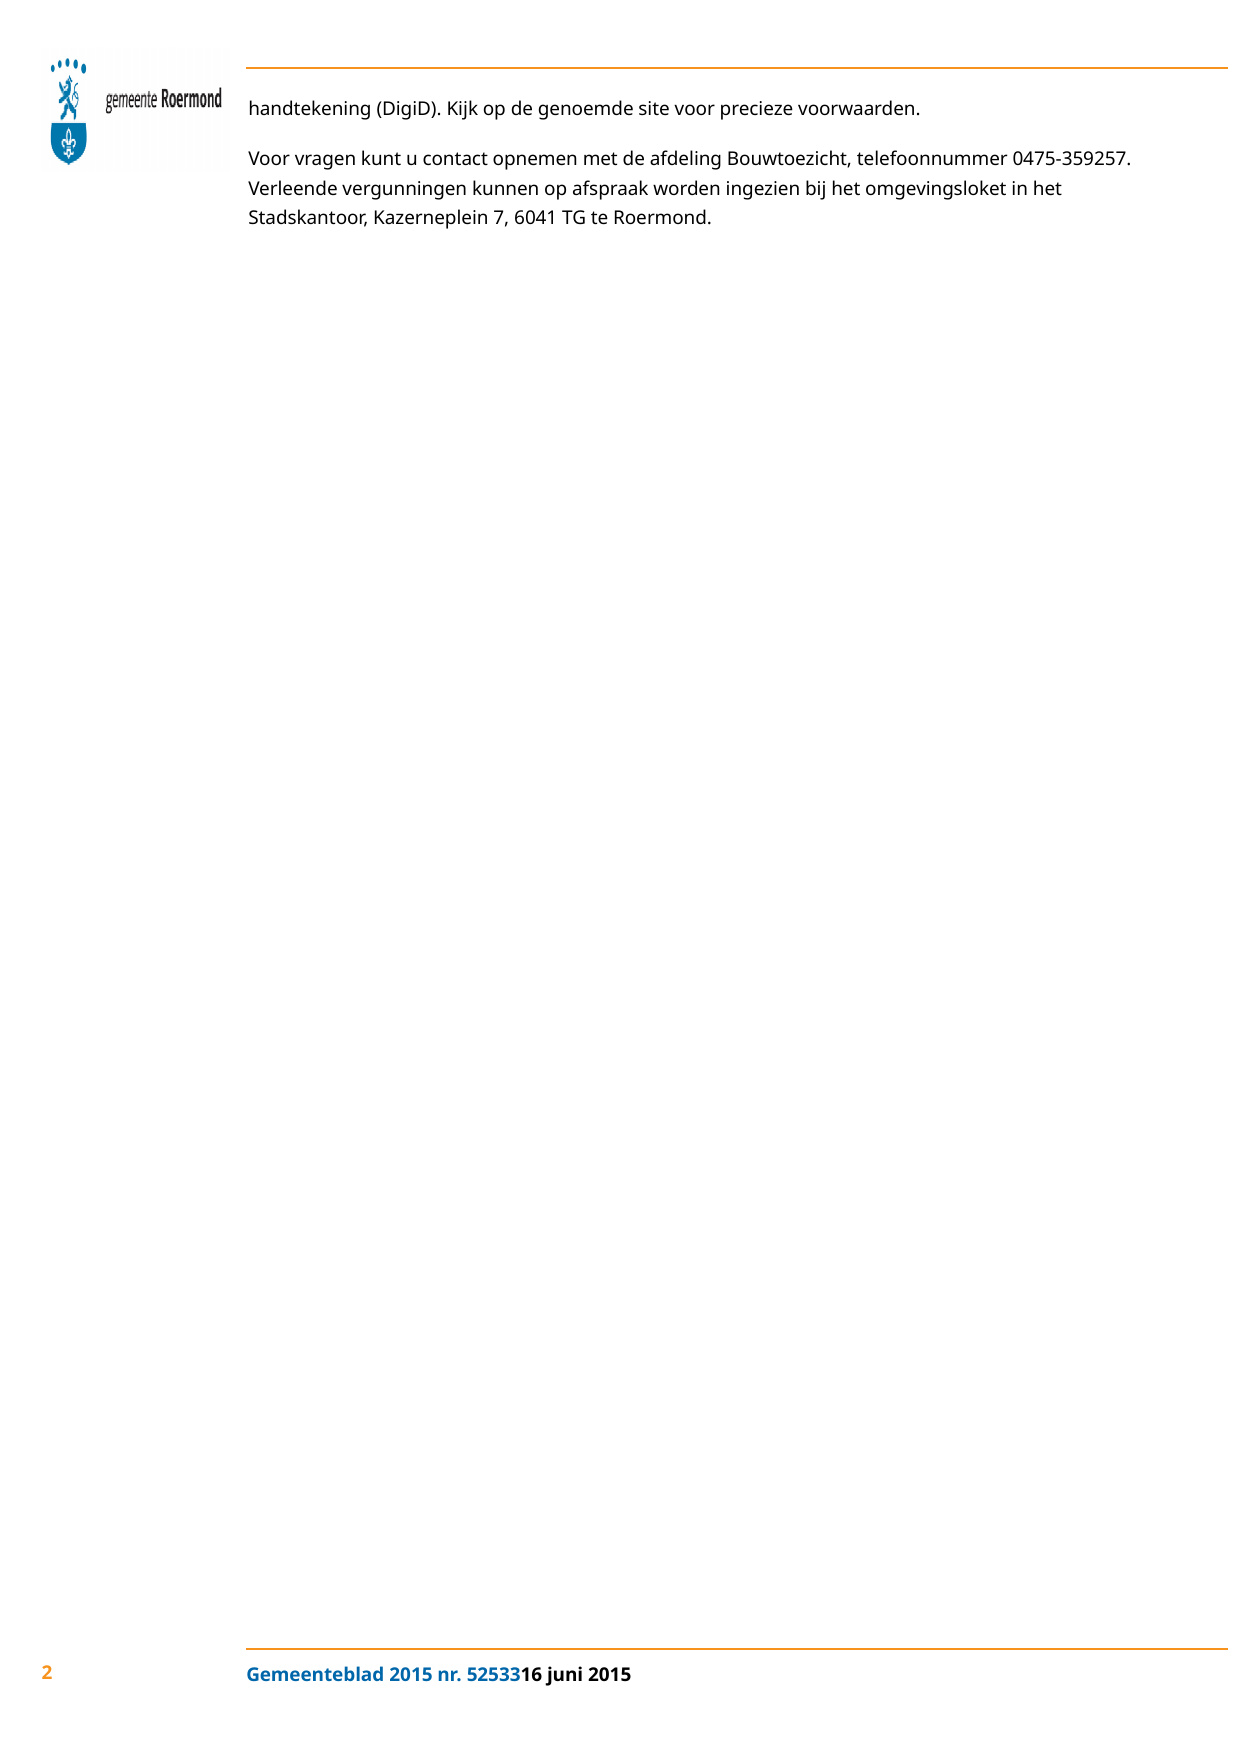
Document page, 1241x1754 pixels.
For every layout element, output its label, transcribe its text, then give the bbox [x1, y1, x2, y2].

text Voor vragen kunt u contact opnemen met de afdeling Bouwtoezicht, telefoonnummer 0475-359257. Verleende vergunningen kunnen op afspraak worden ingezien bij het omgevingsloket in het Stadskantoor, Kazerneplein 7, 6041 TG te Roermond. [248, 145, 1152, 230]
picture [41, 47, 231, 172]
text handtekening (DigiD). Kijk op de genoemde site voor precieze voorwaarden. [248, 95, 1152, 121]
